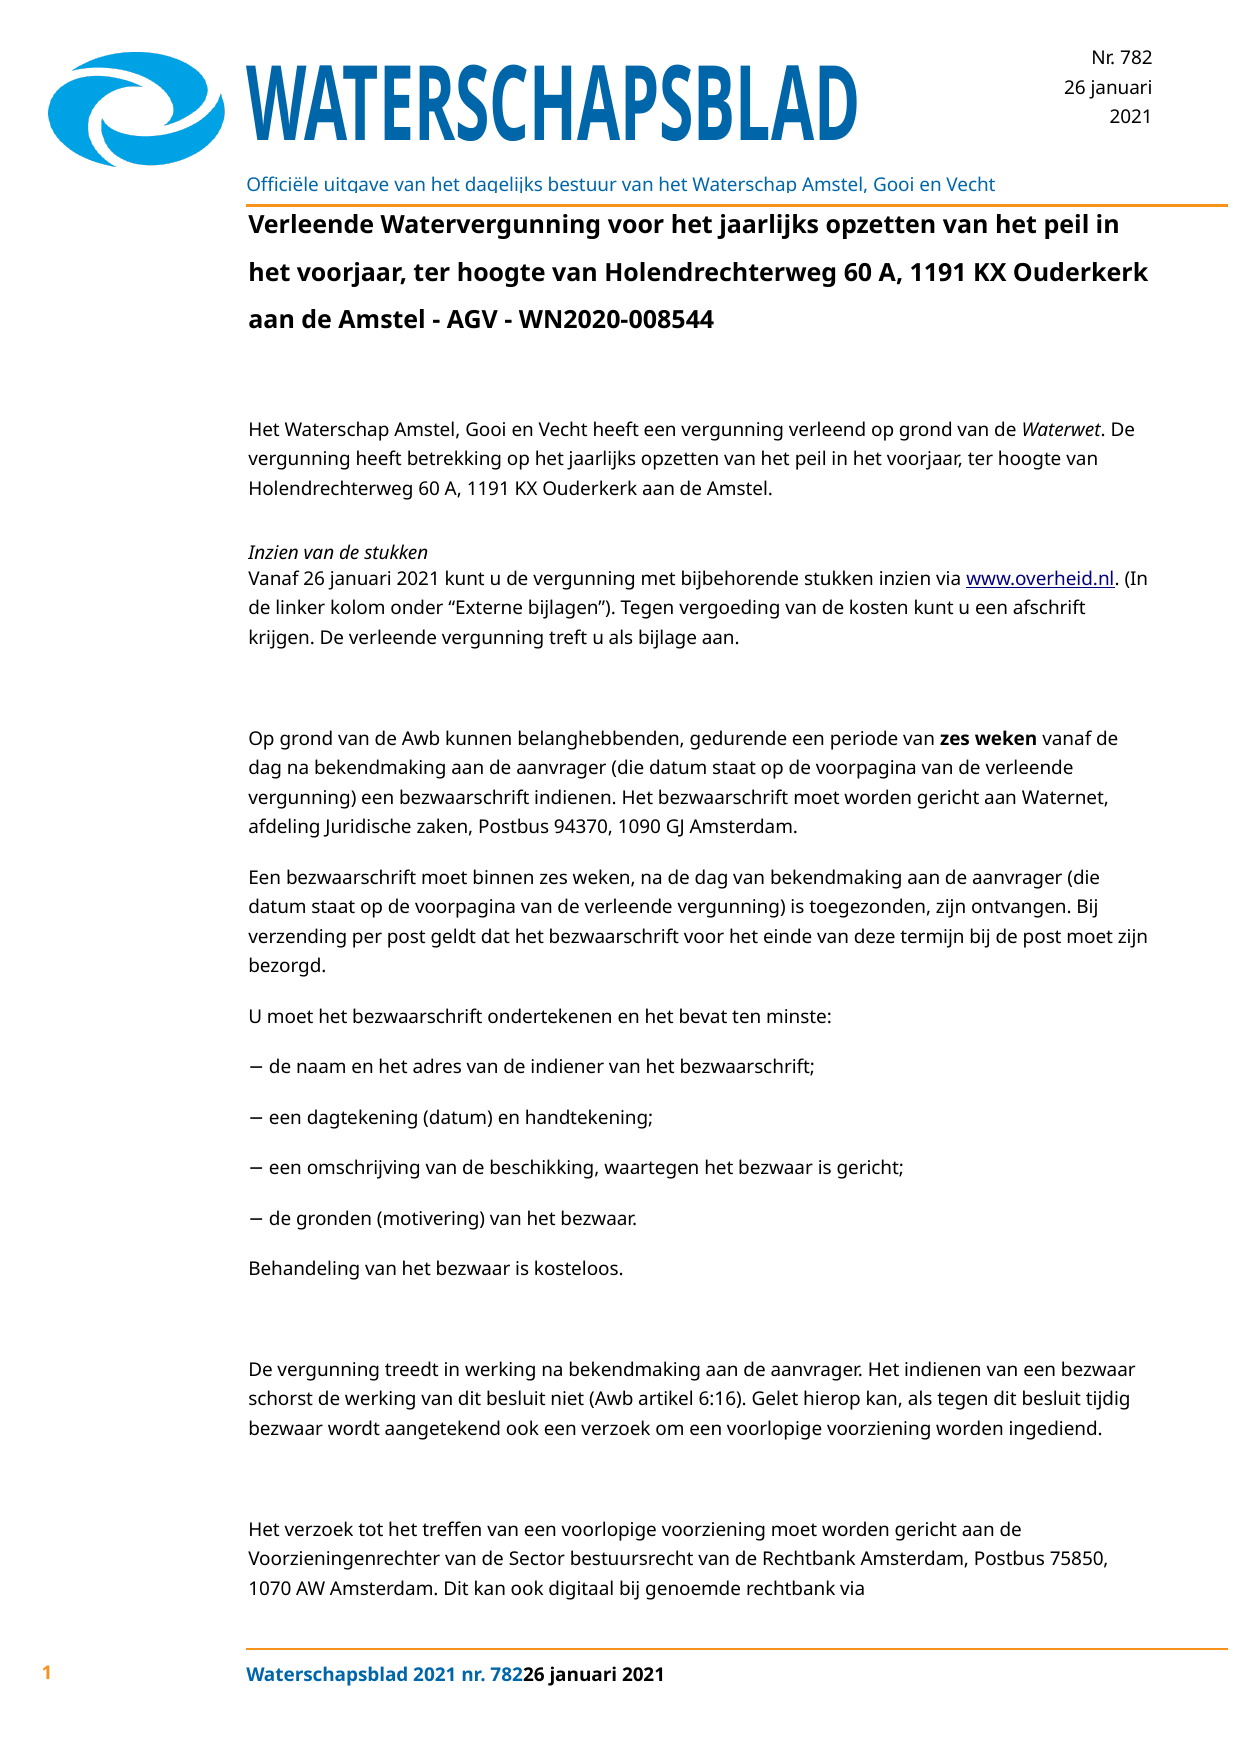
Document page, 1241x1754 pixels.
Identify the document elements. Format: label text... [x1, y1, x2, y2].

text De vergunning treedt in werking na bekendmaking aan de aanvrager. Het indienen van een bezwaar schorst de werking van dit besluit niet (Awb artikel 6:16). Gelet hierop kan, als tegen dit besluit tijdig bezwaar wordt aangetekend ook een verzoek om een voorlopige voorziening worden ingediend. [248, 1356, 1152, 1441]
text Verleende Watervergunning voor het jaarlijks opzetten van het peil in het voorjaar, ter hoogte van Holendrechterweg 60 A, 1191 KX Ouderkerk aan de Amstel - AGV - WN2020-008544 [248, 207, 1152, 336]
text − een dagtekening (datum) en handtekening; [248, 1104, 1152, 1130]
text Vanaf 26 januari 2021 kunt u de vergunning met bijbehorende stukken inzien via www.overheid.nl. (In de linker kolom onder “Externe bijlagen”). Tegen vergoeding van de kosten kunt u een afschrift krijgen. De verleende vergunning treft u als bijlage aan. [248, 565, 1152, 650]
text − de naam en het adres van de indiener van het bezwaarschrift; [248, 1053, 1152, 1079]
text U moet het bezwaarschrift ondertekenen en het bevat ten minste: [248, 1003, 1152, 1029]
text Inzien van de stukken [248, 539, 1152, 565]
text − een omschrijving van de beschikking, waartegen het bezwaar is gericht; [248, 1154, 1152, 1180]
text − de gronden (motivering) van het bezwaar. [248, 1205, 1152, 1231]
text Op grond van de Awb kunnen belanghebbenden, gedurende een periode van zes weken vanaf de dag na bekendmaking aan de aanvrager (die datum staat op de voorpagina van de verleende vergunning) een bezwaarschrift indienen. Het bezwaarschrift moet worden gericht aan Waternet, afdeling Juridische zaken, Postbus 94370, 1090 GJ Amsterdam. [248, 725, 1152, 839]
text Het Waterschap Amstel, Gooi en Vecht heeft een vergunning verleend op grond van de Waterwet. De vergunning heeft betrekking op het jaarlijks opzetten van het peil in het voorjaar, ter hoogte van Holendrechterweg 60 A, 1191 KX Ouderkerk aan de Amstel. [248, 416, 1152, 501]
picture [41, 47, 231, 172]
text Behandeling van het bezwaar is kosteloos. [248, 1255, 1152, 1281]
text Het verzoek tot het treffen van een voorlopige voorziening moet worden gericht aan de Voorzieningenrechter van de Sector bestuursrecht van de Rechtbank Amsterdam, Postbus 75850, 1070 AW Amsterdam. Dit kan ook digitaal bij genoemde rechtbank via [248, 1516, 1152, 1601]
text Een bezwaarschrift moet binnen zes weken, na de dag van bekendmaking aan de aanvrager (die datum staat op de voorpagina van de verleende vergunning) is toegezonden, zijn ontvangen. Bij verzending per post geldt dat het bezwaarschrift voor het einde van deze termijn bij de post moet zijn bezorgd. [248, 864, 1152, 978]
